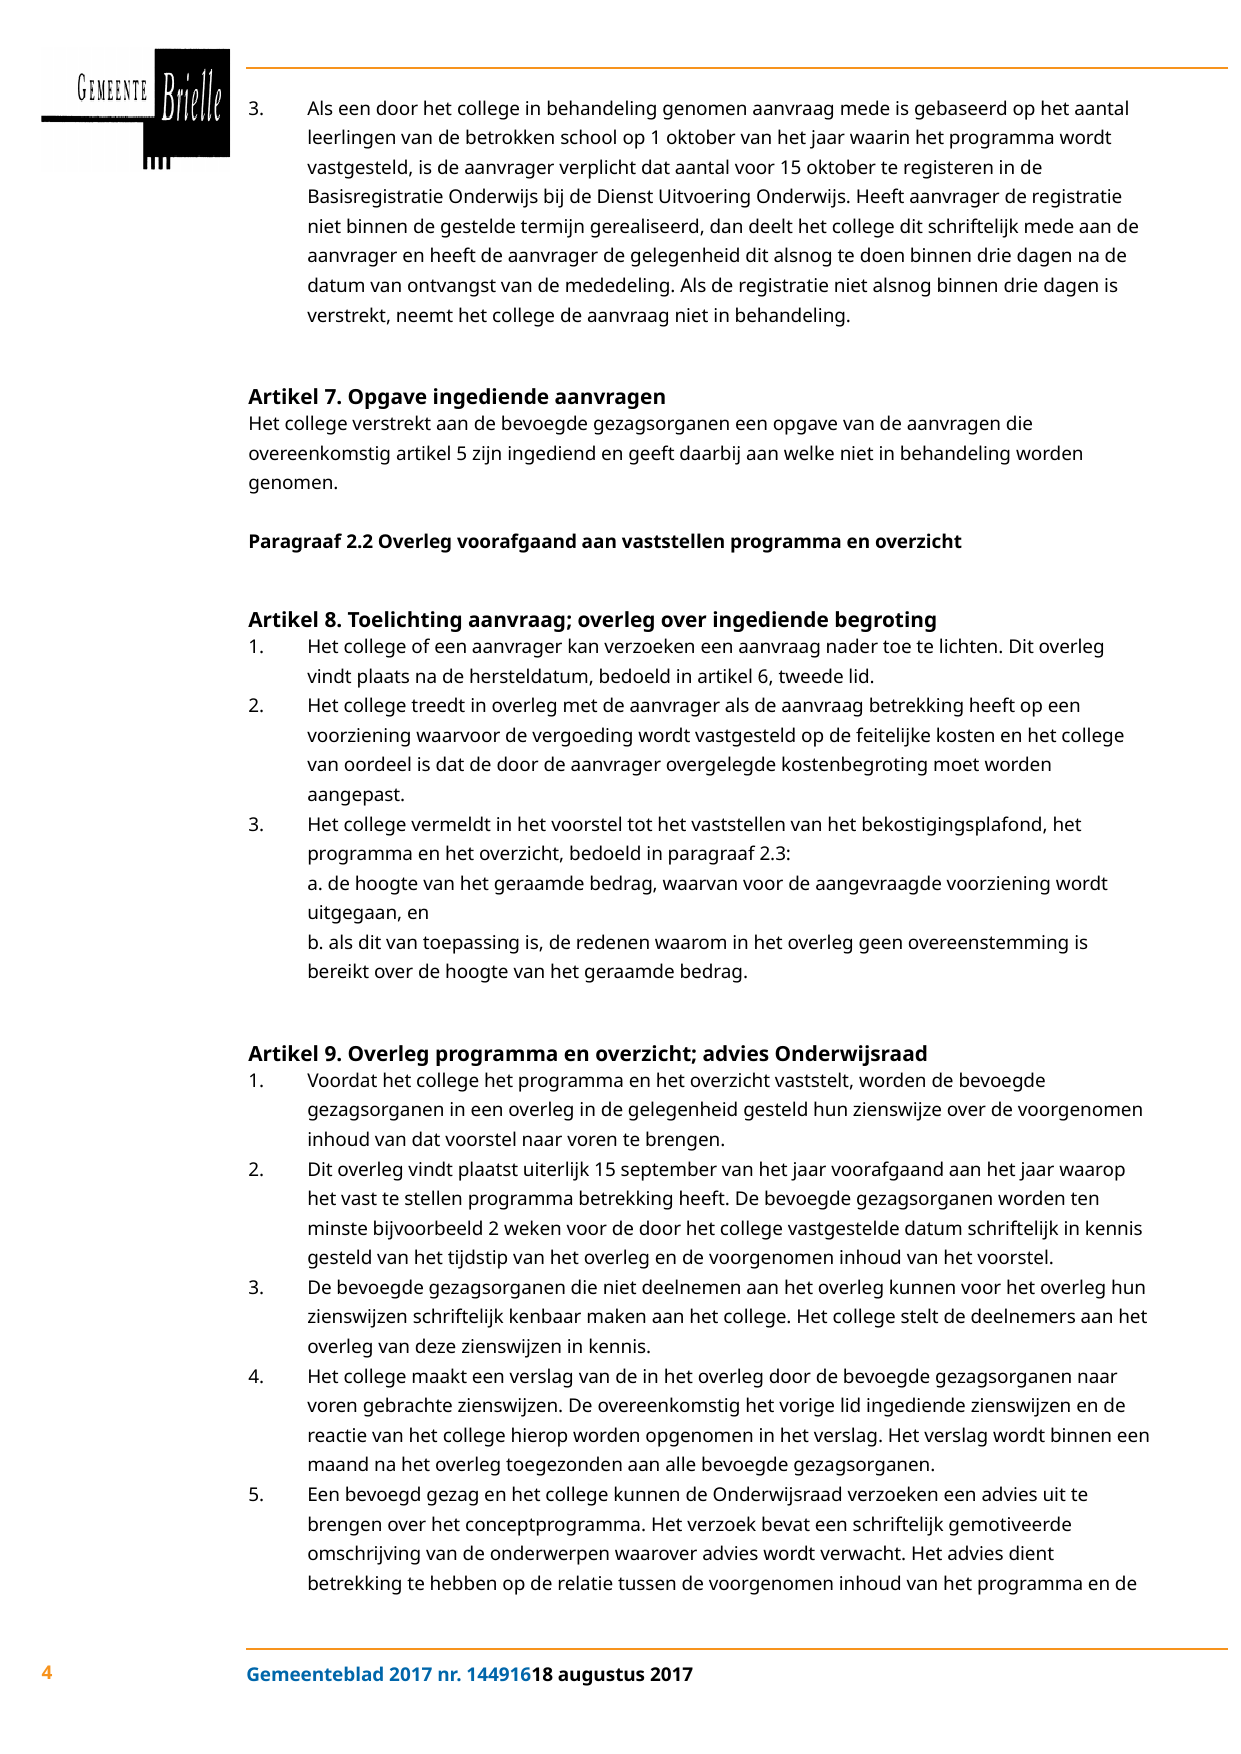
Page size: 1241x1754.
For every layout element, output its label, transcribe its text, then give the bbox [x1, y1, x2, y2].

list Als een door het college in behandeling genomen aanvraag mede is gebaseerd op het aantal leerlingen van de betrokken school op 1 oktober van het jaar waarin het programma wordt vastgesteld, is de aanvrager verplicht dat aantal voor 15 oktober te registeren in de Basisregistratie Onderwijs bij de Dienst Uitvoering Onderwijs. Heeft aanvrager de registratie niet binnen de gestelde termijn gerealiseerd, dan deelt het college dit schriftelijk mede aan de aanvrager en heeft de aanvrager de gelegenheid dit alsnog te doen binnen drie dagen na de datum van ontvangst van de mededeling. Als de registratie niet alsnog binnen drie dagen is verstrekt, neemt het college de aanvraag niet in behandeling. [248, 95, 1152, 328]
text Het college verstrekt aan de bevoegde gezagsorganen een opgave van de aanvragen die overeenkomstig artikel 5 zijn ingediend en geeft daarbij aan welke niet in behandeling worden genomen. [248, 410, 1152, 495]
text Paragraaf 2.2 Overleg voorafgaand aan vaststellen programma en overzicht [248, 529, 1152, 554]
list Dit overleg vindt plaatst uiterlijk 15 september van het jaar voorafgaand aan het jaar waarop het vast te stellen programma betrekking heeft. De bevoegde gezagsorganen worden ten minste bijvoorbeeld 2 weken voor de door het college vastgestelde datum schriftelijk in kennis gesteld van het tijdstip van het overleg en de voorgenomen inhoud van het voorstel. [248, 1156, 1152, 1270]
list De bevoegde gezagsorganen die niet deelnemen aan het overleg kunnen voor het overleg hun zienswijzen schriftelijk kenbaar maken aan het college. Het college stelt de deelnemers aan het overleg van deze zienswijzen in kennis. [248, 1274, 1152, 1359]
list Het college vermeldt in het voorstel tot het vaststellen van het bekostigingsplafond, het programma en het overzicht, bedoeld in paragraaf 2.3: [248, 811, 1152, 866]
text Artikel 8. Toelichting aanvraag; overleg over ingediende begroting [248, 605, 1152, 633]
list Een bevoegd gezag en het college kunnen de Onderwijsraad verzoeken een advies uit te brengen over het conceptprogramma. Het verzoek bevat een schriftelijk gemotiveerde omschrijving van de onderwerpen waarover advies wordt verwacht. Het advies dient betrekking te hebben op de relatie tussen de voorgenomen inhoud van het programma en de [248, 1481, 1152, 1596]
list Het college of een aanvrager kan verzoeken een aanvraag nader toe te lichten. Dit overleg vindt plaats na de hersteldatum, bedoeld in artikel 6, tweede lid. [248, 633, 1152, 688]
list Voordat het college het programma en het overzicht vaststelt, worden de bevoegde gezagsorganen in een overleg in de gelegenheid gesteld hun zienswijze over de voorgenomen inhoud van dat voorstel naar voren te brengen. [248, 1067, 1152, 1152]
list Het college treedt in overleg met de aanvrager als de aanvraag betrekking heeft op een voorziening waarvoor de vergoeding wordt vastgesteld op de feitelijke kosten en het college van oordeel is dat de door de aanvrager overgelegde kostenbegroting moet worden aangepast. [248, 692, 1152, 807]
list Het college maakt een verslag van de in het overleg door de bevoegde gezagsorganen naar voren gebrachte zienswijzen. De overeenkomstig het vorige lid ingediende zienswijzen en de reactie van het college hierop worden opgenomen in het verslag. Het verslag wordt binnen een maand na het overleg toegezonden aan alle bevoegde gezagsorganen. [248, 1363, 1152, 1477]
text Artikel 7. Opgave ingediende aanvragen [248, 382, 1152, 410]
list b. als dit van toepassing is, de redenen waarom in het overleg geen overeenstemming is bereikt over de hoogte van het geraamde bedrag. [248, 929, 1152, 984]
picture [41, 47, 231, 172]
text Artikel 9. Overleg programma en overzicht; advies Onderwijsraad [248, 1039, 1152, 1067]
list a. de hoogte van het geraamde bedrag, waarvan voor de aangevraagde voorziening wordt uitgegaan, en [248, 870, 1152, 925]
